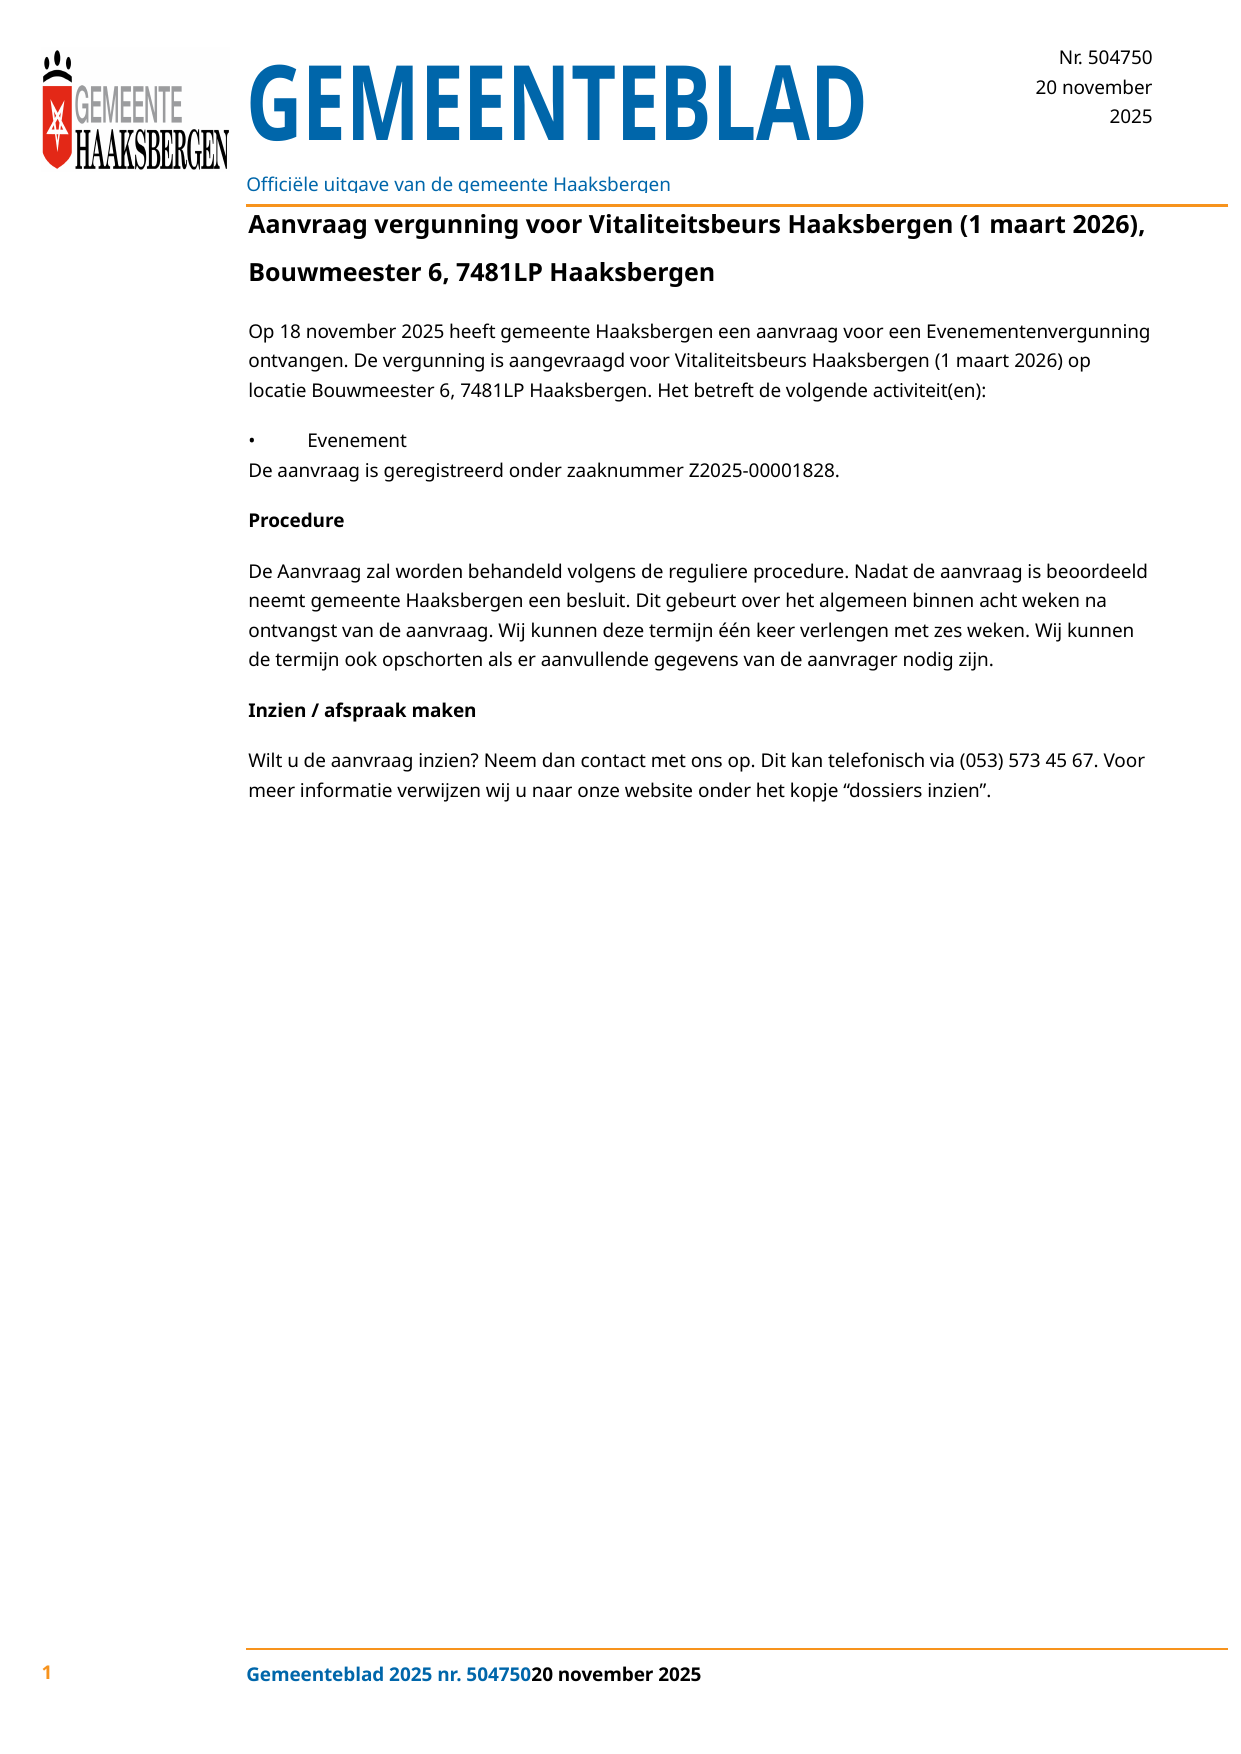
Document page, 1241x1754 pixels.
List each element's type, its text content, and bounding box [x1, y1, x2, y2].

text De Aanvraag zal worden behandeld volgens de reguliere procedure. Nadat de aanvraag is beoordeeld neemt gemeente Haaksbergen een besluit. Dit gebeurt over het algemeen binnen acht weken na ontvangst van de aanvraag. Wij kunnen deze termijn één keer verlengen met zes weken. Wij kunnen de termijn ook opschorten als er aanvullende gegevens van de aanvrager nodig zijn. [248, 558, 1152, 672]
list Evenement [248, 427, 1152, 453]
picture [41, 47, 231, 172]
text Inzien / afspraak maken [248, 697, 1152, 723]
text Procedure [248, 507, 1152, 533]
text Op 18 november 2025 heeft gemeente Haaksbergen een aanvraag voor een Evenementenvergunning ontvangen. De vergunning is aangevraagd voor Vitaliteitsbeurs Haaksbergen (1 maart 2026) op locatie Bouwmeester 6, 7481LP Haaksbergen. Het betreft de volgende activiteit(en): [248, 318, 1152, 403]
text Wilt u de aanvraag inzien? Neem dan contact met ons op. Dit kan telefonisch via (053) 573 45 67. Voor meer informatie verwijzen wij u naar onze website onder het kopje “dossiers inzien”. [248, 747, 1152, 803]
text De aanvraag is geregistreerd onder zaaknummer Z2025-00001828. [248, 457, 1152, 483]
text Aanvraag vergunning voor Vitaliteitsbeurs Haaksbergen (1 maart 2026), Bouwmeester 6, 7481LP Haaksbergen [248, 207, 1152, 288]
